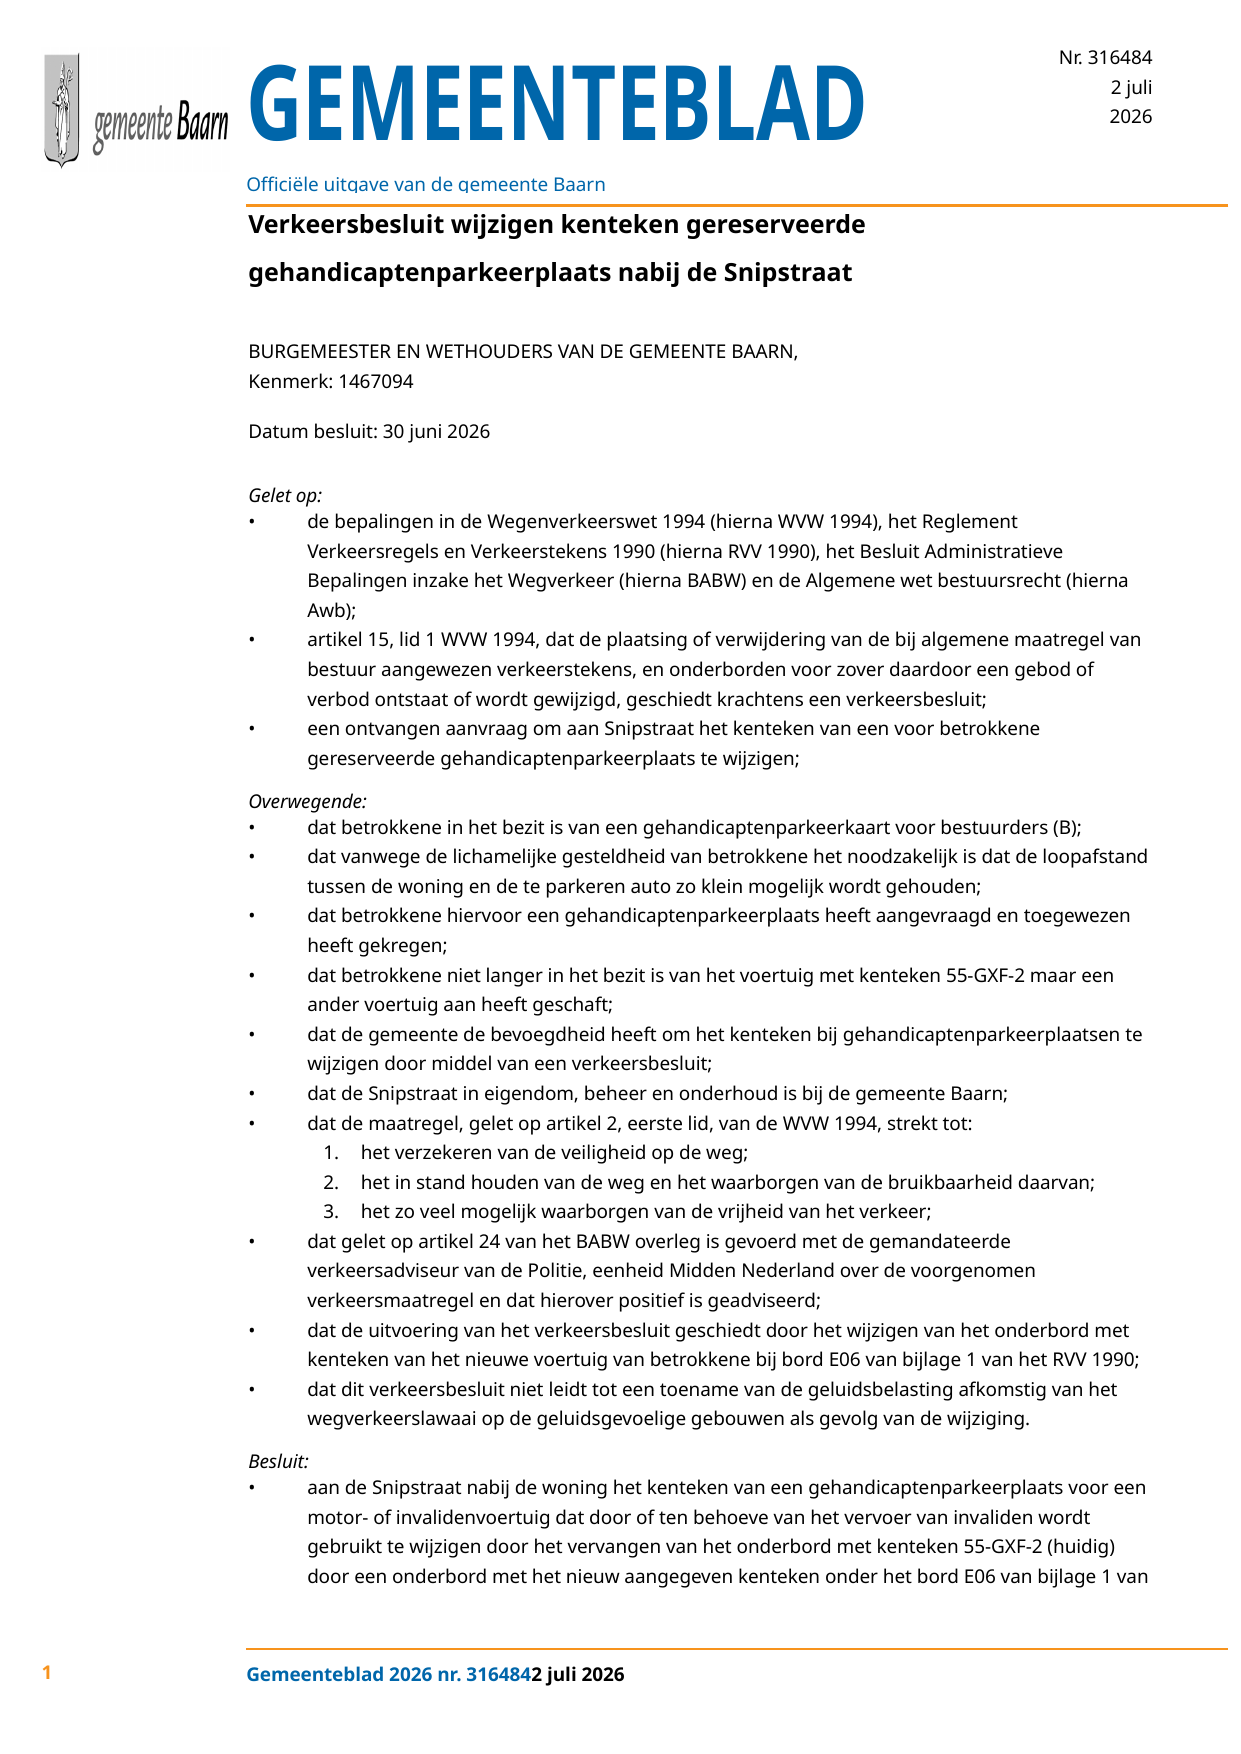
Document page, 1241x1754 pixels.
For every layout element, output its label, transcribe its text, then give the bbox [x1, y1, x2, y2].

list het in stand houden van de weg en het waarborgen van de bruikbaarheid daarvan; [323, 1169, 1152, 1194]
list dat betrokkene hiervoor een gehandicaptenparkeerplaats heeft aangevraagd en toegewezen heeft gekregen; [248, 903, 1152, 958]
text Overwegende: [248, 788, 1152, 814]
list dat de gemeente de bevoegdheid heeft om het kenteken bij gehandicaptenparkeerplaatsen te wijzigen door middel van een verkeersbesluit; [248, 1021, 1152, 1076]
list artikel 15, lid 1 WVW 1994, dat de plaatsing of verwijdering van de bij algemene maatregel van bestuur aangewezen verkeerstekens, en onderborden voor zover daardoor een gebod of verbod ontstaat of wordt gewijzigd, geschiedt krachtens een verkeersbesluit; [248, 627, 1152, 712]
list dat de maatregel, gelet op artikel 2, eerste lid, van de WVW 1994, strekt tot: [248, 1110, 1152, 1135]
list dat betrokkene niet langer in het bezit is van het voertuig met kenteken 55-GXF-2 maar een ander voertuig aan heeft geschaft; [248, 962, 1152, 1017]
list dat vanwege de lichamelijke gesteldheid van betrokkene het noodzakelijk is dat de loopafstand tussen de woning en de te parkeren auto zo klein mogelijk wordt gehouden; [248, 843, 1152, 899]
list dat gelet op artikel 24 van het BABW overleg is gevoerd met de gemandateerde verkeersadviseur van de Politie, eenheid Midden Nederland over de voorgenomen verkeersmaatregel en dat hierover positief is geadviseerd; [248, 1228, 1152, 1313]
list dat dit verkeersbesluit niet leidt tot een toename van de geluidsbelasting afkomstig van het wegverkeerslawaai op de geluidsgevoelige gebouwen als gevolg van de wijziging. [248, 1376, 1152, 1431]
text Kenmerk: 1467094 [248, 368, 1152, 394]
text Besluit: [248, 1449, 1152, 1474]
list aan de Snipstraat nabij de woning het kenteken van een gehandicaptenparkeerplaats voor een motor- of invalidenvoertuig dat door of ten behoeve van het vervoer van invaliden wordt gebruikt te wijzigen door het vervangen van het onderbord met kenteken 55-GXF-2 (huidig) door een onderbord met het nieuw aangegeven kenteken onder het bord E06 van bijlage 1 van [248, 1474, 1152, 1589]
list de bepalingen in de Wegenverkeerswet 1994 (hierna WVW 1994), het Reglement Verkeersregels en Verkeerstekens 1990 (hierna RVV 1990), het Besluit Administratieve Bepalingen inzake het Wegverkeer (hierna BABW) en de Algemene wet bestuursrecht (hierna Awb); [248, 508, 1152, 623]
text Verkeersbesluit wijzigen kenteken gereserveerde gehandicaptenparkeerplaats nabij de Snipstraat [248, 207, 1152, 288]
list het verzekeren van de veiligheid op de weg; [323, 1139, 1152, 1165]
text Gelet op: [248, 483, 1152, 508]
list een ontvangen aanvraag om aan Snipstraat het kenteken van een voor betrokkene gereserveerde gehandicaptenparkeerplaats te wijzigen; [248, 715, 1152, 771]
text Datum besluit: 30 juni 2026 [248, 419, 1152, 444]
list het zo veel mogelijk waarborgen van de vrijheid van het verkeer; [323, 1198, 1152, 1224]
list dat betrokkene in het bezit is van een gehandicaptenparkeerkaart voor bestuurders (B); [248, 814, 1152, 839]
list dat de uitvoering van het verkeersbesluit geschiedt door het wijzigen van het onderbord met kenteken van het nieuwe voertuig van betrokkene bij bord E06 van bijlage 1 van het RVV 1990; [248, 1317, 1152, 1372]
text BURGEMEESTER EN WETHOUDERS VAN DE GEMEENTE BAARN, [248, 339, 1152, 364]
picture [41, 47, 231, 172]
list dat de Snipstraat in eigendom, beheer en onderhoud is bij de gemeente Baarn; [248, 1080, 1152, 1106]
